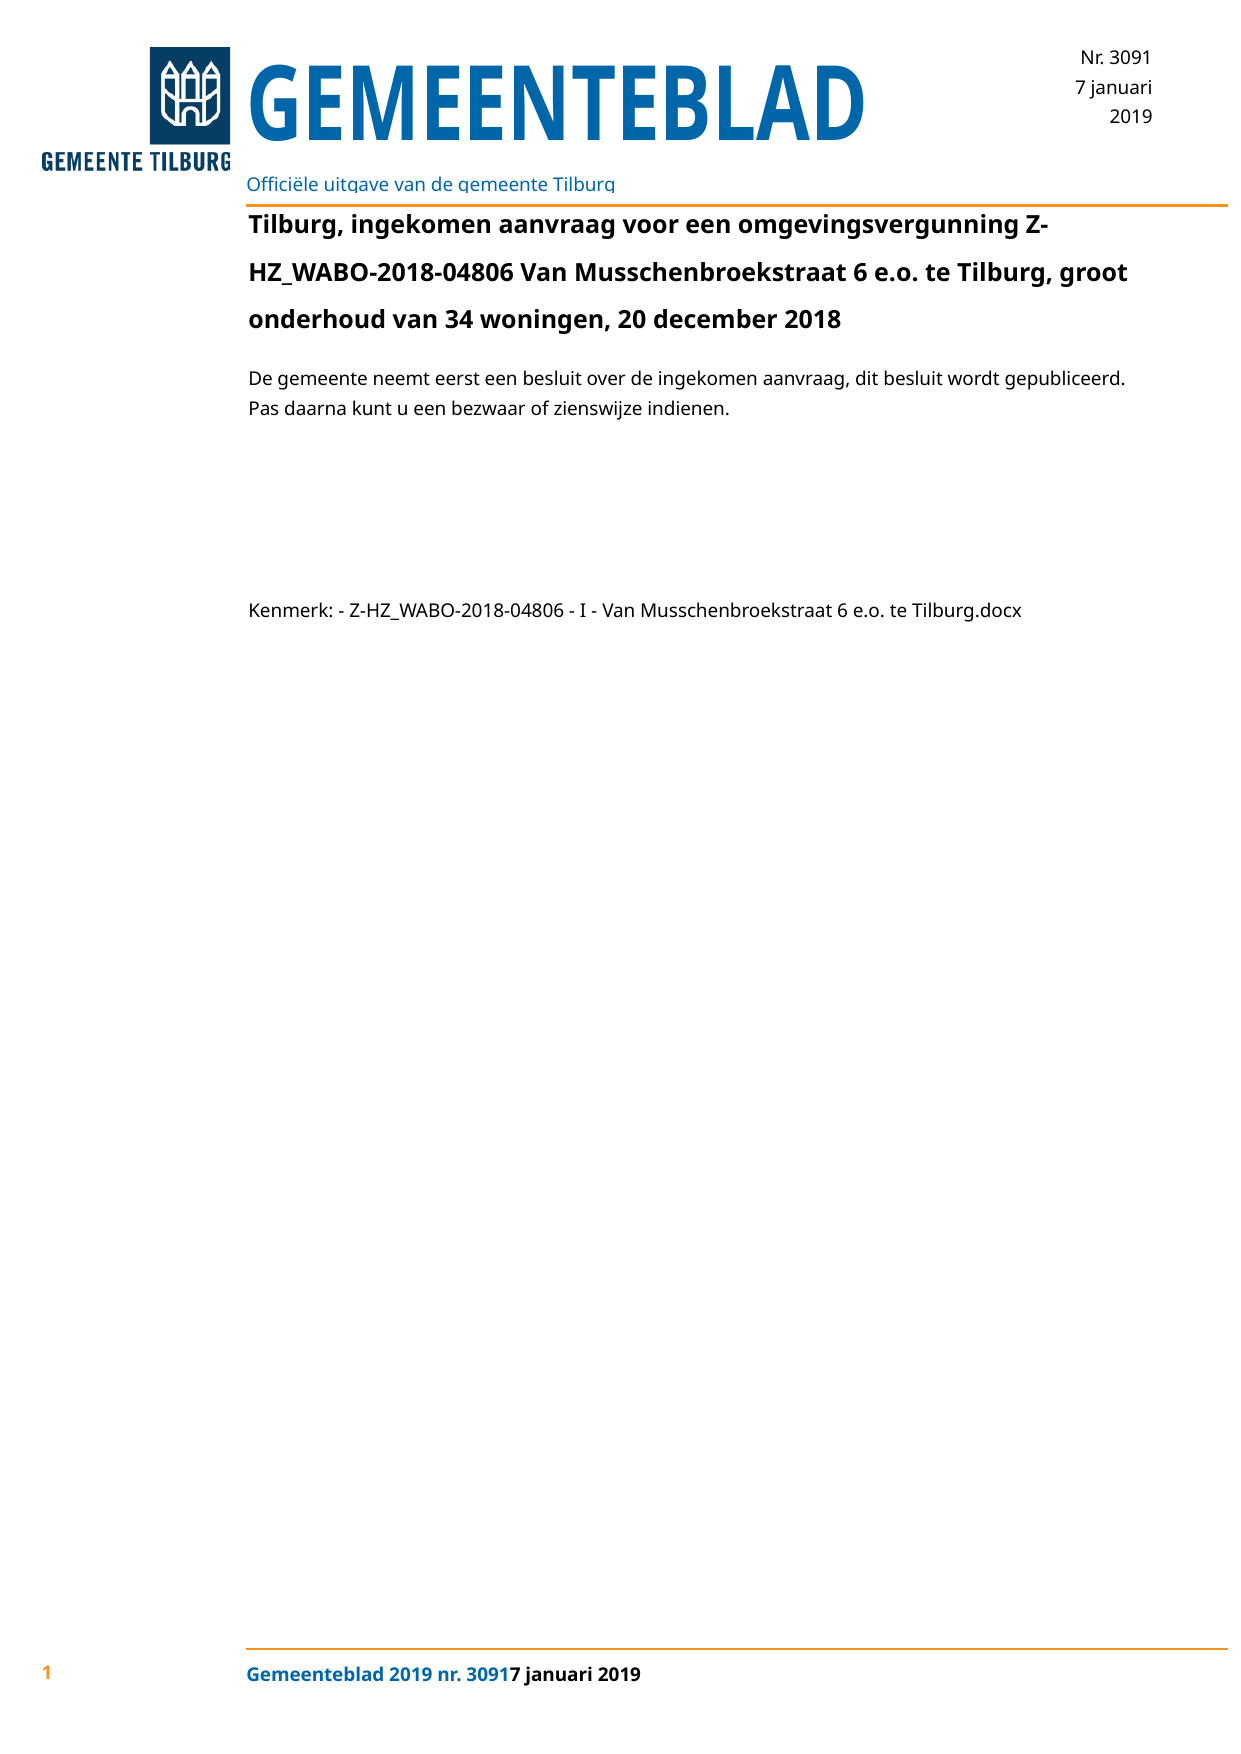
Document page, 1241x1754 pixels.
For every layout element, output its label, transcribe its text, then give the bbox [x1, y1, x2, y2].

text De gemeente neemt eerst een besluit over de ingekomen aanvraag, dit besluit wordt gepubliceerd. Pas daarna kunt u een bezwaar of zienswijze indienen. [248, 366, 1152, 421]
picture [41, 47, 231, 172]
text Kenmerk: - Z-HZ_WABO-2018-04806 - I - Van Musschenbroekstraat 6 e.o. te Tilburg.docx [248, 597, 1152, 622]
text Tilburg, ingekomen aanvraag voor een omgevingsvergunning Z-HZ_WABO-2018-04806 Van Musschenbroekstraat 6 e.o. te Tilburg, groot onderhoud van 34 woningen, 20 december 2018 [248, 207, 1152, 336]
